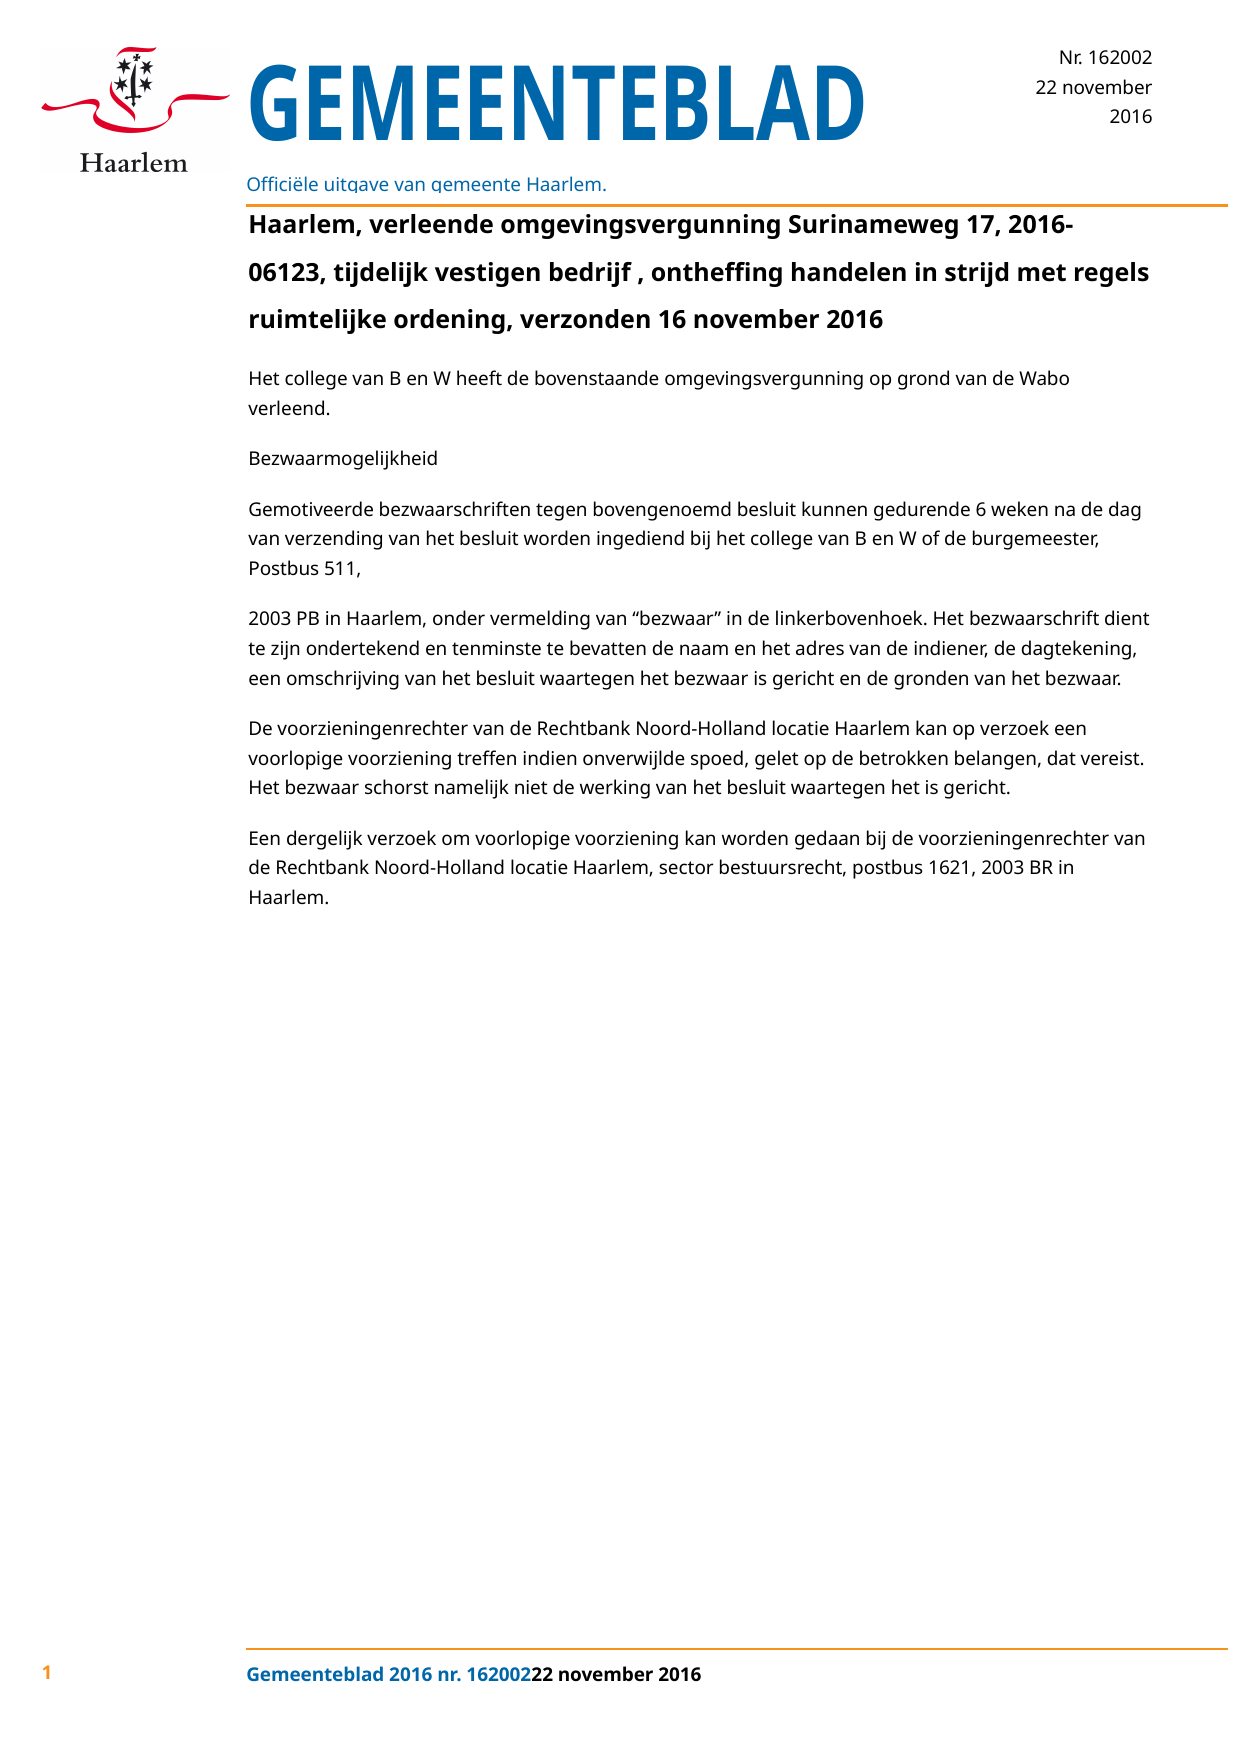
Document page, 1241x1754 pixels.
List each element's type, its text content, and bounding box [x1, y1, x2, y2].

text Bezwaarmogelijkheid [248, 446, 1152, 471]
picture [41, 47, 231, 172]
text 2003 PB in Haarlem, onder vermelding van “bezwaar” in de linkerbovenhoek. Het bezwaarschrift dient te zijn ondertekend en tenminste te bevatten de naam en het adres van de indiener, de dagtekening, een omschrijving van het besluit waartegen het bezwaar is gericht en de gronden van het bezwaar. [248, 606, 1152, 690]
text De voorzieningenrechter van de Rechtbank Noord-Holland locatie Haarlem kan op verzoek een voorlopige voorziening treffen indien onverwijlde spoed, gelet op de betrokken belangen, dat vereist. Het bezwaar schorst namelijk niet de werking van het besluit waartegen het is gericht. [248, 715, 1152, 800]
text Een dergelijk verzoek om voorlopige voorziening kan worden gedaan bij de voorzieningenrechter van de Rechtbank Noord-Holland locatie Haarlem, sector bestuursrecht, postbus 1621, 2003 BR in Haarlem. [248, 825, 1152, 909]
text Haarlem, verleende omgevingsvergunning Surinameweg 17, 2016-06123, tijdelijk vestigen bedrijf , ontheffing handelen in strijd met regels ruimtelijke ordening, verzonden 16 november 2016 [248, 207, 1152, 336]
text Het college van B en W heeft de bovenstaande omgevingsvergunning op grond van de Wabo verleend. [248, 366, 1152, 421]
text Gemotiveerde bezwaarschriften tegen bovengenoemd besluit kunnen gedurende 6 weken na de dag van verzending van het besluit worden ingediend bij het college van B en W of de burgemeester, Postbus 511, [248, 496, 1152, 581]
